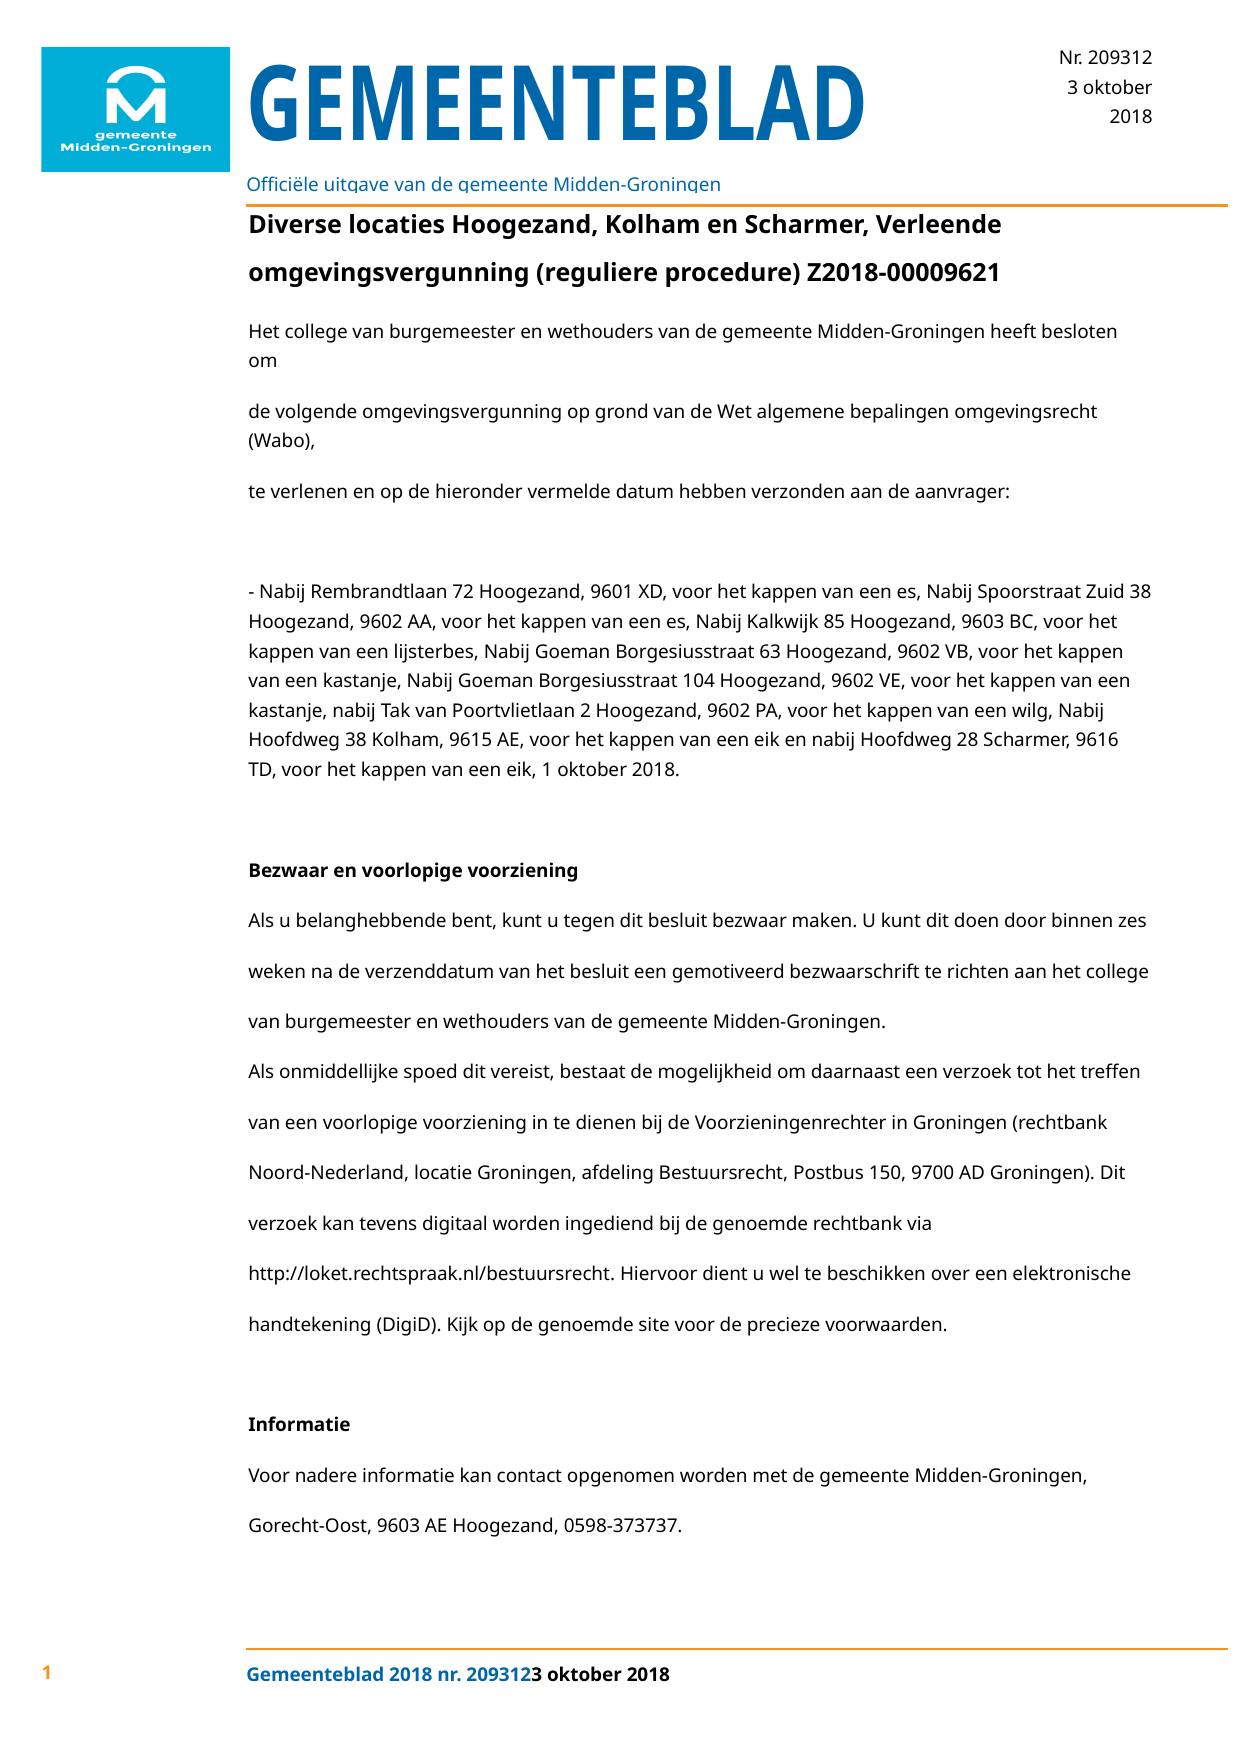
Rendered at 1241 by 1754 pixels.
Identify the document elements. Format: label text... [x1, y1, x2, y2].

text van burgemeester en wethouders van de gemeente Midden-Groningen. [248, 1008, 1152, 1034]
text Diverse locaties Hoogezand, Kolham en Scharmer, Verleende omgevingsvergunning (reguliere procedure) Z2018-00009621 [248, 207, 1152, 288]
picture [108, 66, 164, 82]
text Voor nadere informatie kan contact opgenomen worden met de gemeente Midden-Groningen, [248, 1462, 1152, 1488]
text Als onmiddellijke spoed dit vereist, bestaat de mogelijkheid om daarnaast een verzoek tot het treffen [248, 1059, 1152, 1084]
text Als u belanghebbende bent, kunt u tegen dit besluit bezwaar maken. U kunt dit doen door binnen zes [248, 907, 1152, 933]
text http://loket.rechtspraak.nl/bestuursrecht. Hiervoor dient u wel te beschikken over een elektronische [248, 1260, 1152, 1286]
text van een voorlopige voorziening in te dienen bij de Voorzieningenrechter in Groningen (rechtbank [248, 1109, 1152, 1135]
picture [184, 146, 190, 153]
text Informatie [248, 1412, 1152, 1437]
text handtekening (DigiD). Kijk op de genoemde site voor de precieze voorwaarden. [248, 1311, 1152, 1337]
text Het college van burgemeester en wethouders van de gemeente Midden-Groningen heeft besloten om [248, 318, 1152, 373]
text Noord-Nederland, locatie Groningen, afdeling Bestuursrecht, Postbus 150, 9700 AD Groningen). Dit [248, 1159, 1152, 1185]
text - Nabij Rembrandtlaan 72 Hoogezand, 9601 XD, voor het kappen van een es, Nabij Spoorstraat Zuid 38 Hoogezand, 9602 AA, voor het kappen van een es, Nabij Kalkwijk 85 Hoogezand, 9603 BC, voor het kappen van een lijsterbes, Nabij Goeman Borgesiusstraat 63 Hoogezand, 9602 VB, voor het kappen van een kastanje, Nabij Goeman Borgesiusstraat 104 Hoogezand, 9602 VE, voor het kappen van een kastanje, nabij Tak van Poortvlietlaan 2 Hoogezand, 9602 PA, voor het kappen van een wilg, Nabij Hoofdweg 38 Kolham, 9615 AE, voor het kappen van een eik en nabij Hoofdweg 28 Scharmer, 9616 TD, voor het kappen van een eik, 1 oktober 2018. [248, 579, 1152, 782]
text Gorecht-Oost, 9603 AE Hoogezand, 0598-373737. [248, 1512, 1152, 1538]
text weken na de verzenddatum van het besluit een gemotiveerd bezwaarschrift te richten aan het college [248, 958, 1152, 984]
picture [107, 89, 165, 122]
text te verlenen en op de hieronder vermelde datum hebben verzonden aan de aanvrager: [248, 478, 1152, 504]
text verzoek kan tevens digitaal worden ingediend bij de genoemde rechtbank via [248, 1210, 1152, 1236]
text Bezwaar en voorlopige voorziening [248, 857, 1152, 883]
text de volgende omgevingsvergunning op grond van de Wet algemene bepalingen omgevingsrecht (Wabo), [248, 398, 1152, 453]
